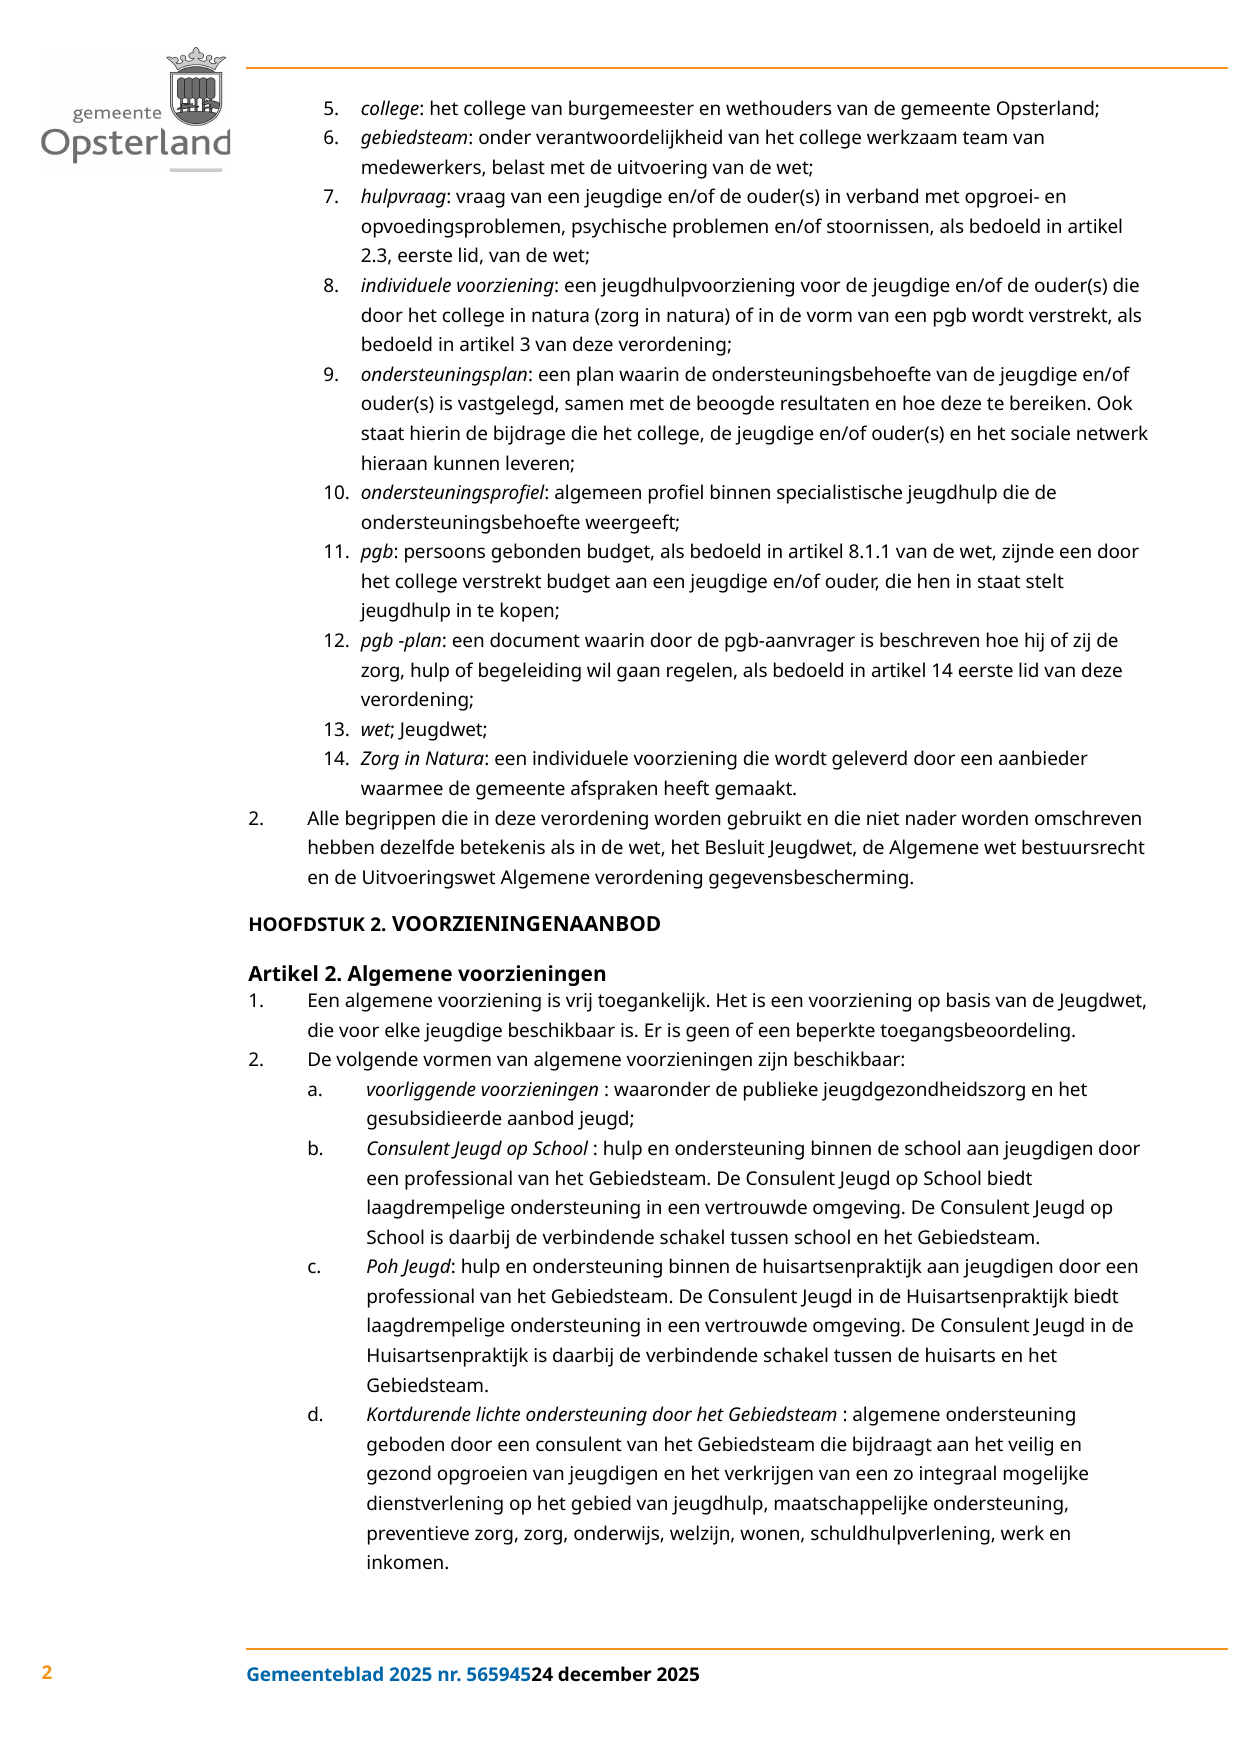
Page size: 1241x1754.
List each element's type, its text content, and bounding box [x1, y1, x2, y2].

list ondersteuningsplan: een plan waarin de ondersteuningsbehoefte van de jeugdige en/of ouder(s) is vastgelegd, samen met de beoogde resultaten en hoe deze te bereiken. Ook staat hierin de bijdrage die het college, de jeugdige en/of ouder(s) en het sociale netwerk hieraan kunnen leveren; [323, 361, 1152, 476]
list Zorg in Natura: een individuele voorziening die wordt geleverd door een aanbieder waarmee de gemeente afspraken heeft gemaakt. [323, 746, 1152, 801]
list individuele voorziening: een jeugdhulpvoorziening voor de jeugdige en/of de ouder(s) die door het college in natura (zorg in natura) of in de vorm van een pgb wordt verstrekt, als bedoeld in artikel 3 van deze verordening; [323, 272, 1152, 357]
list voorliggende voorzieningen : waaronder de publieke jeugdgezondheidszorg en het gesubsidieerde aanbod jeugd; [307, 1076, 1152, 1131]
list ondersteuningsprofiel: algemeen profiel binnen specialistische jeugdhulp die de ondersteuningsbehoefte weergeeft; [323, 479, 1152, 535]
list De volgende vormen van algemene voorzieningen zijn beschikbaar: [248, 1046, 1152, 1072]
list pgb -plan: een document waarin door de pgb-aanvrager is beschreven hoe hij of zij de zorg, hulp of begeleiding wil gaan regelen, als bedoeld in artikel 14 eerste lid van deze verordening; [323, 627, 1152, 712]
text Artikel 2. Algemene voorzieningen [248, 959, 1152, 987]
list Consulent Jeugd op School : hulp en ondersteuning binnen de school aan jeugdigen door een professional van het Gebiedsteam. De Consulent Jeugd op School biedt laagdrempelige ondersteuning in een vertrouwde omgeving. De Consulent Jeugd op School is daarbij de verbindende schakel tussen school en het Gebiedsteam. [307, 1135, 1152, 1250]
list pgb: persoons gebonden budget, als bedoeld in artikel 8.1.1 van de wet, zijnde een door het college verstrekt budget aan een jeugdige en/of ouder, die hen in staat stelt jeugdhulp in te kopen; [323, 538, 1152, 623]
list Poh Jeugd: hulp en ondersteuning binnen de huisartsenpraktijk aan jeugdigen door een professional van het Gebiedsteam. De Consulent Jeugd in de Huisartsenpraktijk biedt laagdrempelige ondersteuning in een vertrouwde omgeving. De Consulent Jeugd in de Huisartsenpraktijk is daarbij de verbindende schakel tussen de huisarts en het Gebiedsteam. [307, 1253, 1152, 1398]
list Een algemene voorziening is vrij toegankelijk. Het is een voorziening op basis van de Jeugdwet, die voor elke jeugdige beschikbaar is. Er is geen of een beperkte toegangsbeoordeling. [248, 987, 1152, 1043]
list wet; Jeugdwet; [323, 716, 1152, 742]
picture [41, 47, 231, 172]
list Kortdurende lichte ondersteuning door het Gebiedsteam : algemene ondersteuning geboden door een consulent van het Gebiedsteam die bijdraagt aan het veilig en gezond opgroeien van jeugdigen en het verkrijgen van een zo integraal mogelijke dienstverlening op het gebied van jeugdhulp, maatschappelijke ondersteuning, preventieve zorg, zorg, onderwijs, welzijn, wonen, schuldhulpverlening, werk en inkomen. [307, 1401, 1152, 1575]
list college: het college van burgemeester en wethouders van de gemeente Opsterland; [323, 95, 1152, 121]
list hulpvraag: vraag van een jeugdige en/of de ouder(s) in verband met opgroei- en opvoedingsproblemen, psychische problemen en/of stoornissen, als bedoeld in artikel 2.3, eerste lid, van de wet; [323, 183, 1152, 268]
list gebiedsteam: onder verantwoordelijkheid van het college werkzaam team van medewerkers, belast met de uitvoering van de wet; [323, 124, 1152, 180]
list Alle begrippen die in deze verordening worden gebruikt en die niet nader worden omschreven hebben dezelfde betekenis als in de wet, het Besluit Jeugdwet, de Algemene wet bestuursrecht en de Uitvoeringswet Algemene verordening gegevensbescherming. [248, 805, 1152, 890]
text HOOFDSTUK 2. VOORZIENINGENAANBOD [248, 909, 1152, 938]
